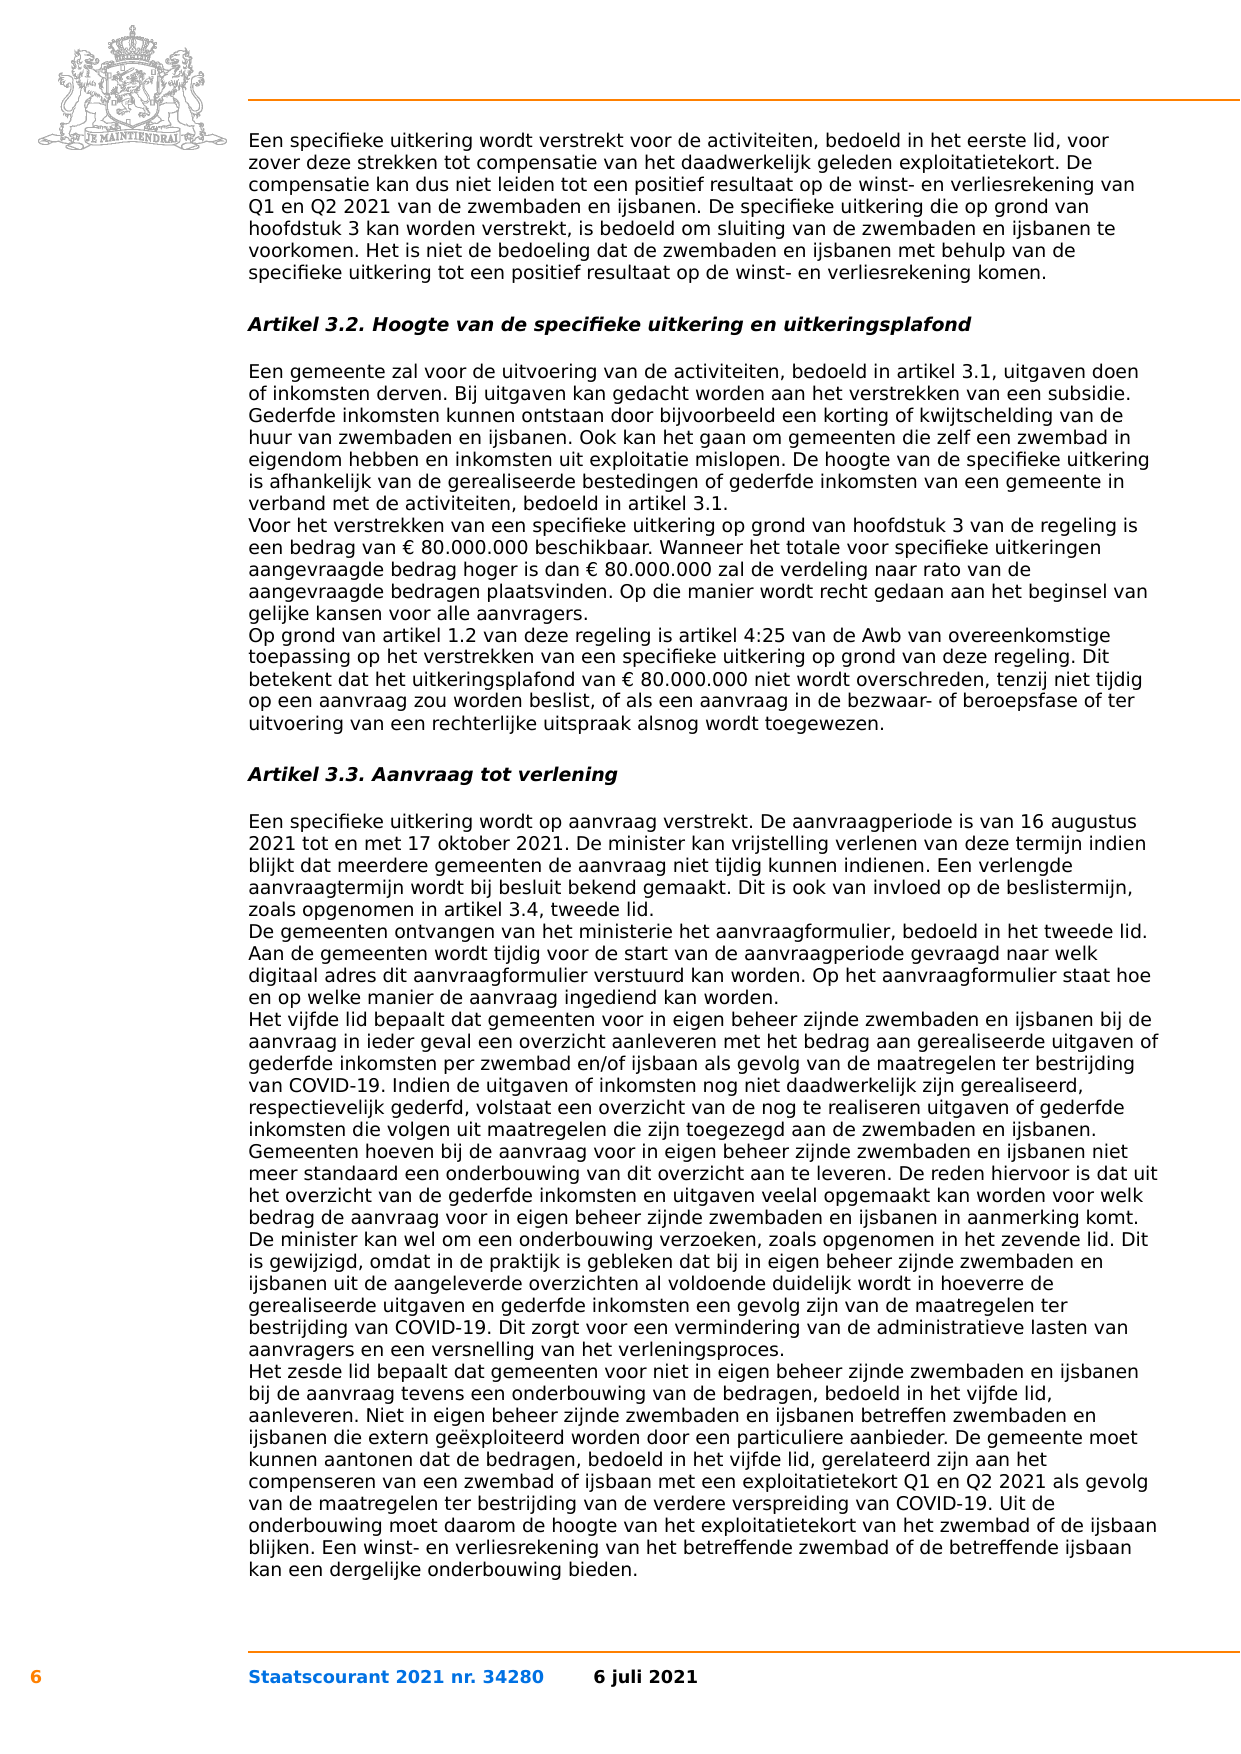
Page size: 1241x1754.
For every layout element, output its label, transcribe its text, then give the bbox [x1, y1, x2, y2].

subtitle Artikel 3.3. Aanvraag tot verlening [248, 764, 1163, 786]
subtitle Artikel 3.2. Hoogte van de specifieke uitkering en uitkeringsplafond [248, 314, 1163, 336]
text Het vijfde lid bepaalt dat gemeenten voor in eigen beheer zijnde zwembaden en ijsbanen bij de aanvraag in ieder geval een overzicht aanleveren met het bedrag aan gerealiseerde uitgaven of gederfde inkomsten per zwembad en/of ijsbaan als gevolg van de maatregelen ter bestrijding van COVID-19. Indien de uitgaven of inkomsten nog niet daadwerkelijk zijn gerealiseerd, respectievelijk gederfd, volstaat een overzicht van de nog te realiseren uitgaven of gederfde inkomsten die volgen uit maatregelen die zijn toegezegd aan de zwembaden en ijsbanen. Gemeenten hoeven bij de aanvraag voor in eigen beheer zijnde zwembaden en ijsbanen niet meer standaard een onderbouwing van dit overzicht aan te leveren. De reden hiervoor is dat uit het overzicht van de gederfde inkomsten en uitgaven veelal opgemaakt kan worden voor welk bedrag de aanvraag voor in eigen beheer zijnde zwembaden en ijsbanen in aanmerking komt. De minister kan wel om een onderbouwing verzoeken, zoals opgenomen in het zevende lid. Dit is gewijzigd, omdat in de praktijk is gebleken dat bij in eigen beheer zijnde zwembaden en ijsbanen uit de aangeleverde overzichten al voldoende duidelijk wordt in hoeverre de gerealiseerde uitgaven en gederfde inkomsten een gevolg zijn van de maatregelen ter bestrijding van COVID-19. Dit zorgt voor een vermindering van de administratieve lasten van aanvragers en een versnelling van het verleningsproces. [248, 1009, 1163, 1361]
text Een specifieke uitkering wordt op aanvraag verstrekt. De aanvraagperiode is van 16 augustus 2021 tot en met 17 oktober 2021. De minister kan vrijstelling verlenen van deze termijn indien blijkt dat meerdere gemeenten de aanvraag niet tijdig kunnen indienen. Een verlengde aanvraagtermijn wordt bij besluit bekend gemaakt. Dit is ook van invloed op de beslistermijn, zoals opgenomen in artikel 3.4, tweede lid. [248, 811, 1163, 921]
picture [38, 25, 227, 150]
text Voor het verstrekken van een specifieke uitkering op grond van hoofdstuk 3 van de regeling is een bedrag van € 80.000.000 beschikbaar. Wanneer het totale voor specifieke uitkeringen aangevraagde bedrag hoger is dan € 80.000.000 zal de verdeling naar rato van de aangevraagde bedragen plaatsvinden. Op die manier wordt recht gedaan aan het beginsel van gelijke kansen voor alle aanvragers. [248, 514, 1163, 624]
text De gemeenten ontvangen van het ministerie het aanvraagformulier, bedoeld in het tweede lid. Aan de gemeenten wordt tijdig voor de start van de aanvraagperiode gevraagd naar welk digitaal adres dit aanvraagformulier verstuurd kan worden. Op het aanvraagformulier staat hoe en op welke manier de aanvraag ingediend kan worden. [248, 921, 1163, 1009]
text Een specifieke uitkering wordt verstrekt voor de activiteiten, bedoeld in het eerste lid, voor zover deze strekken tot compensatie van het daadwerkelijk geleden exploitatietekort. De compensatie kan dus niet leiden tot een positief resultaat op de winst- en verliesrekening van Q1 en Q2 2021 van de zwembaden en ijsbanen. De specifieke uitkering die op grond van hoofdstuk 3 kan worden verstrekt, is bedoeld om sluiting van de zwembaden en ijsbanen te voorkomen. Het is niet de bedoeling dat de zwembaden en ijsbanen met behulp van de specifieke uitkering tot een positief resultaat op de winst- en verliesrekening komen. [248, 130, 1163, 284]
text Op grond van artikel 1.2 van deze regeling is artikel 4:25 van de Awb van overeenkomstige toepassing op het verstrekken van een specifieke uitkering op grond van deze regeling. Dit betekent dat het uitkeringsplafond van € 80.000.000 niet wordt overschreden, tenzij niet tijdig op een aanvraag zou worden beslist, of als een aanvraag in de bezwaar- of beroepsfase of ter uitvoering van een rechterlijke uitspraak alsnog wordt toegewezen. [248, 624, 1163, 734]
text Het zesde lid bepaalt dat gemeenten voor niet in eigen beheer zijnde zwembaden en ijsbanen bij de aanvraag tevens een onderbouwing van de bedragen, bedoeld in het vijfde lid, aanleveren. Niet in eigen beheer zijnde zwembaden en ijsbanen betreffen zwembaden en ijsbanen die extern geëxploiteerd worden door een particuliere aanbieder. De gemeente moet kunnen aantonen dat de bedragen, bedoeld in het vijfde lid, gerelateerd zijn aan het compenseren van een zwembad of ijsbaan met een exploitatietekort Q1 en Q2 2021 als gevolg van de maatregelen ter bestrijding van de verdere verspreiding van COVID-19. Uit de onderbouwing moet daarom de hoogte van het exploitatietekort van het zwembad of de ijsbaan blijken. Een winst- en verliesrekening van het betreffende zwembad of de betreffende ijsbaan kan een dergelijke onderbouwing bieden. [248, 1361, 1163, 1581]
text Een gemeente zal voor de uitvoering van de activiteiten, bedoeld in artikel 3.1, uitgaven doen of inkomsten derven. Bij uitgaven kan gedacht worden aan het verstrekken van een subsidie. Gederfde inkomsten kunnen ontstaan door bijvoorbeeld een korting of kwijtschelding van de huur van zwembaden en ijsbanen. Ook kan het gaan om gemeenten die zelf een zwembad in eigendom hebben en inkomsten uit exploitatie mislopen. De hoogte van de specifieke uitkering is afhankelijk van de gerealiseerde bestedingen of gederfde inkomsten van een gemeente in verband met de activiteiten, bedoeld in artikel 3.1. [248, 361, 1163, 514]
